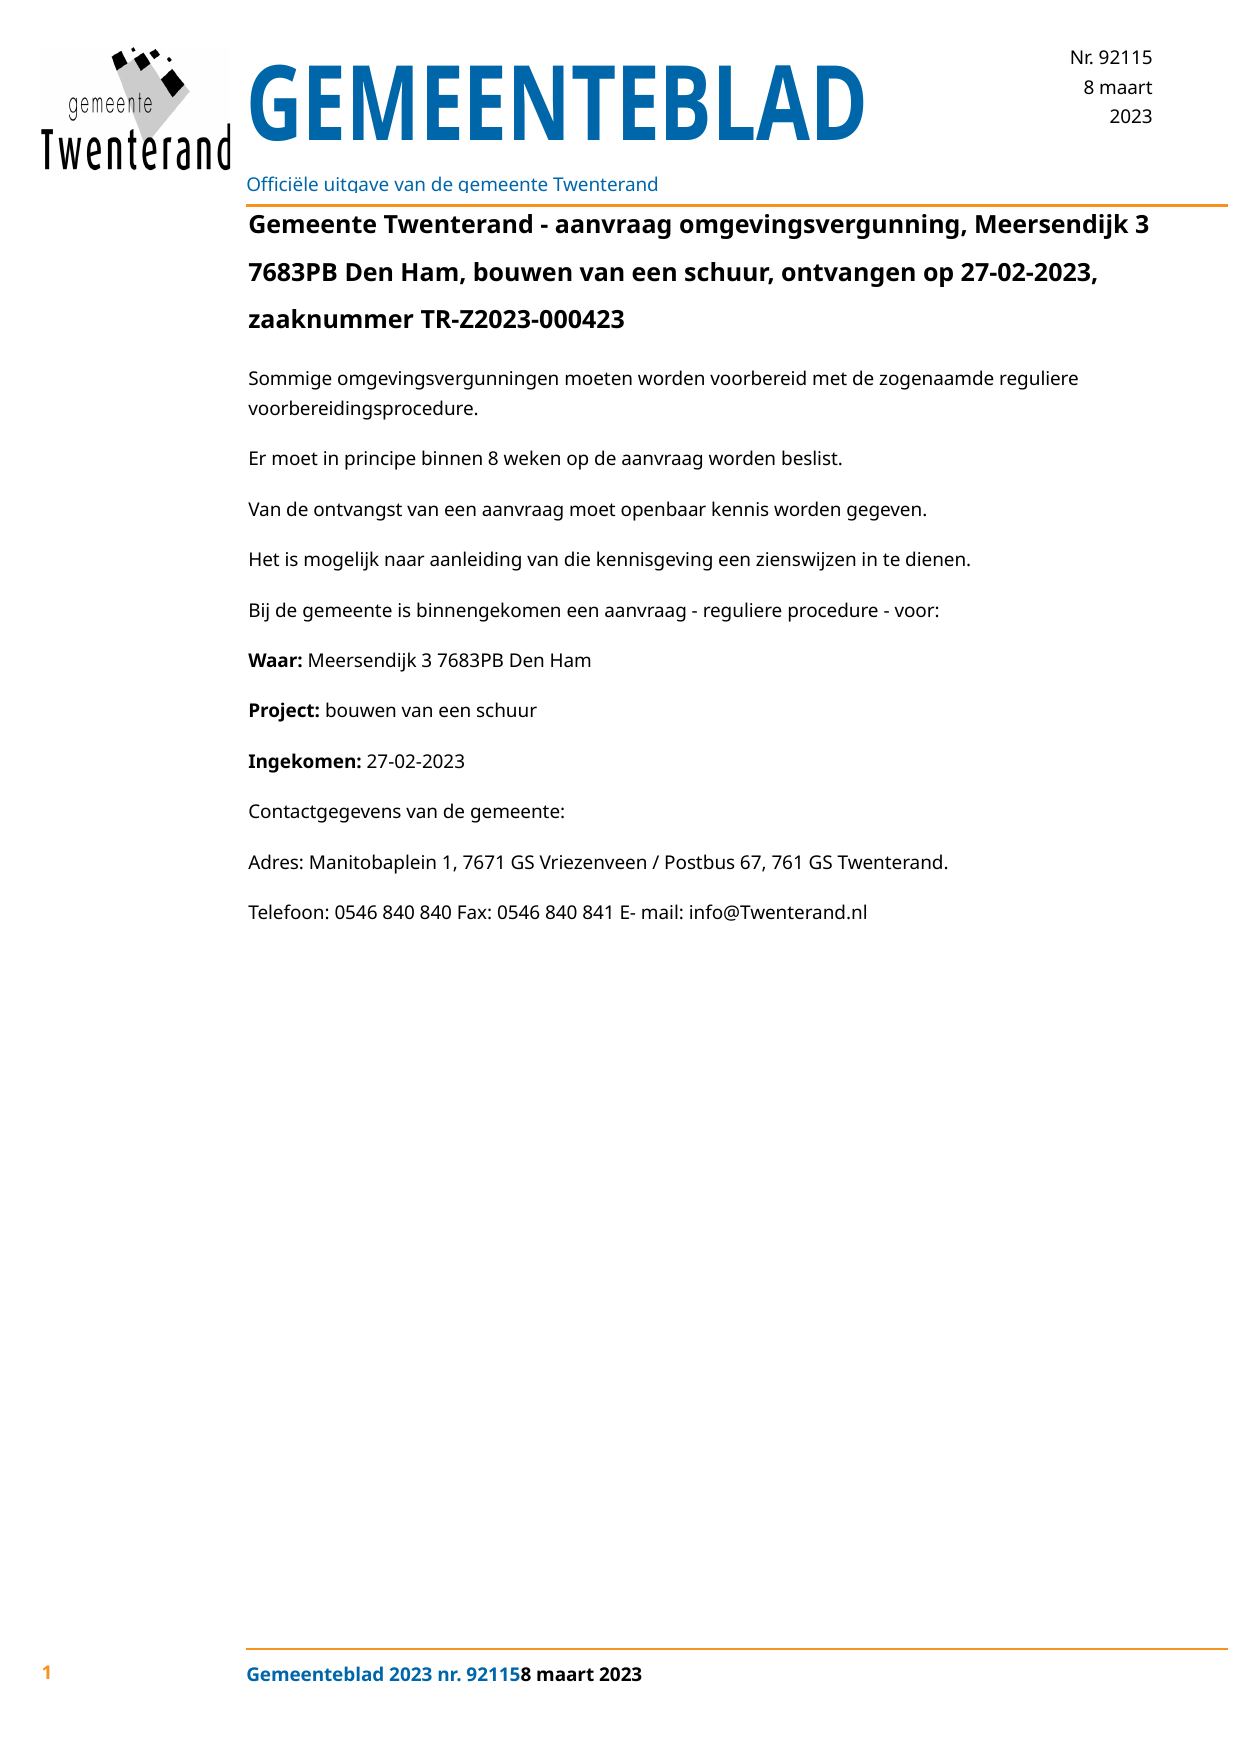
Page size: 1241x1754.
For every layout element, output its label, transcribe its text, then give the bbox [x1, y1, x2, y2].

text Het is mogelijk naar aanleiding van die kennisgeving een zienswijzen in te dienen. [248, 546, 1152, 572]
text Bij de gemeente is binnengekomen een aanvraag - reguliere procedure - voor: [248, 597, 1152, 622]
text Ingekomen: 27-02-2023 [248, 748, 1152, 774]
text Telefoon: 0546 840 840 Fax: 0546 840 841 E- mail: info@Twenterand.nl [248, 899, 1152, 925]
text Sommige omgevingsvergunningen moeten worden voorbereid met de zogenaamde reguliere voorbereidingsprocedure. [248, 366, 1152, 421]
text Gemeente Twenterand - aanvraag omgevingsvergunning, Meersendijk 3 7683PB Den Ham, bouwen van een schuur, ontvangen op 27-02-2023, zaaknummer TR-Z2023-000423 [248, 207, 1152, 336]
text Van de ontvangst van een aanvraag moet openbaar kennis worden gegeven. [248, 496, 1152, 522]
text Waar: Meersendijk 3 7683PB Den Ham [248, 647, 1152, 673]
text Adres: Manitobaplein 1, 7671 GS Vriezenveen / Postbus 67, 761 GS Twenterand. [248, 849, 1152, 874]
text Er moet in principe binnen 8 weken op de aanvraag worden beslist. [248, 446, 1152, 471]
text Project: bouwen van een schuur [248, 698, 1152, 723]
picture [41, 47, 231, 172]
text Contactgegevens van de gemeente: [248, 798, 1152, 824]
